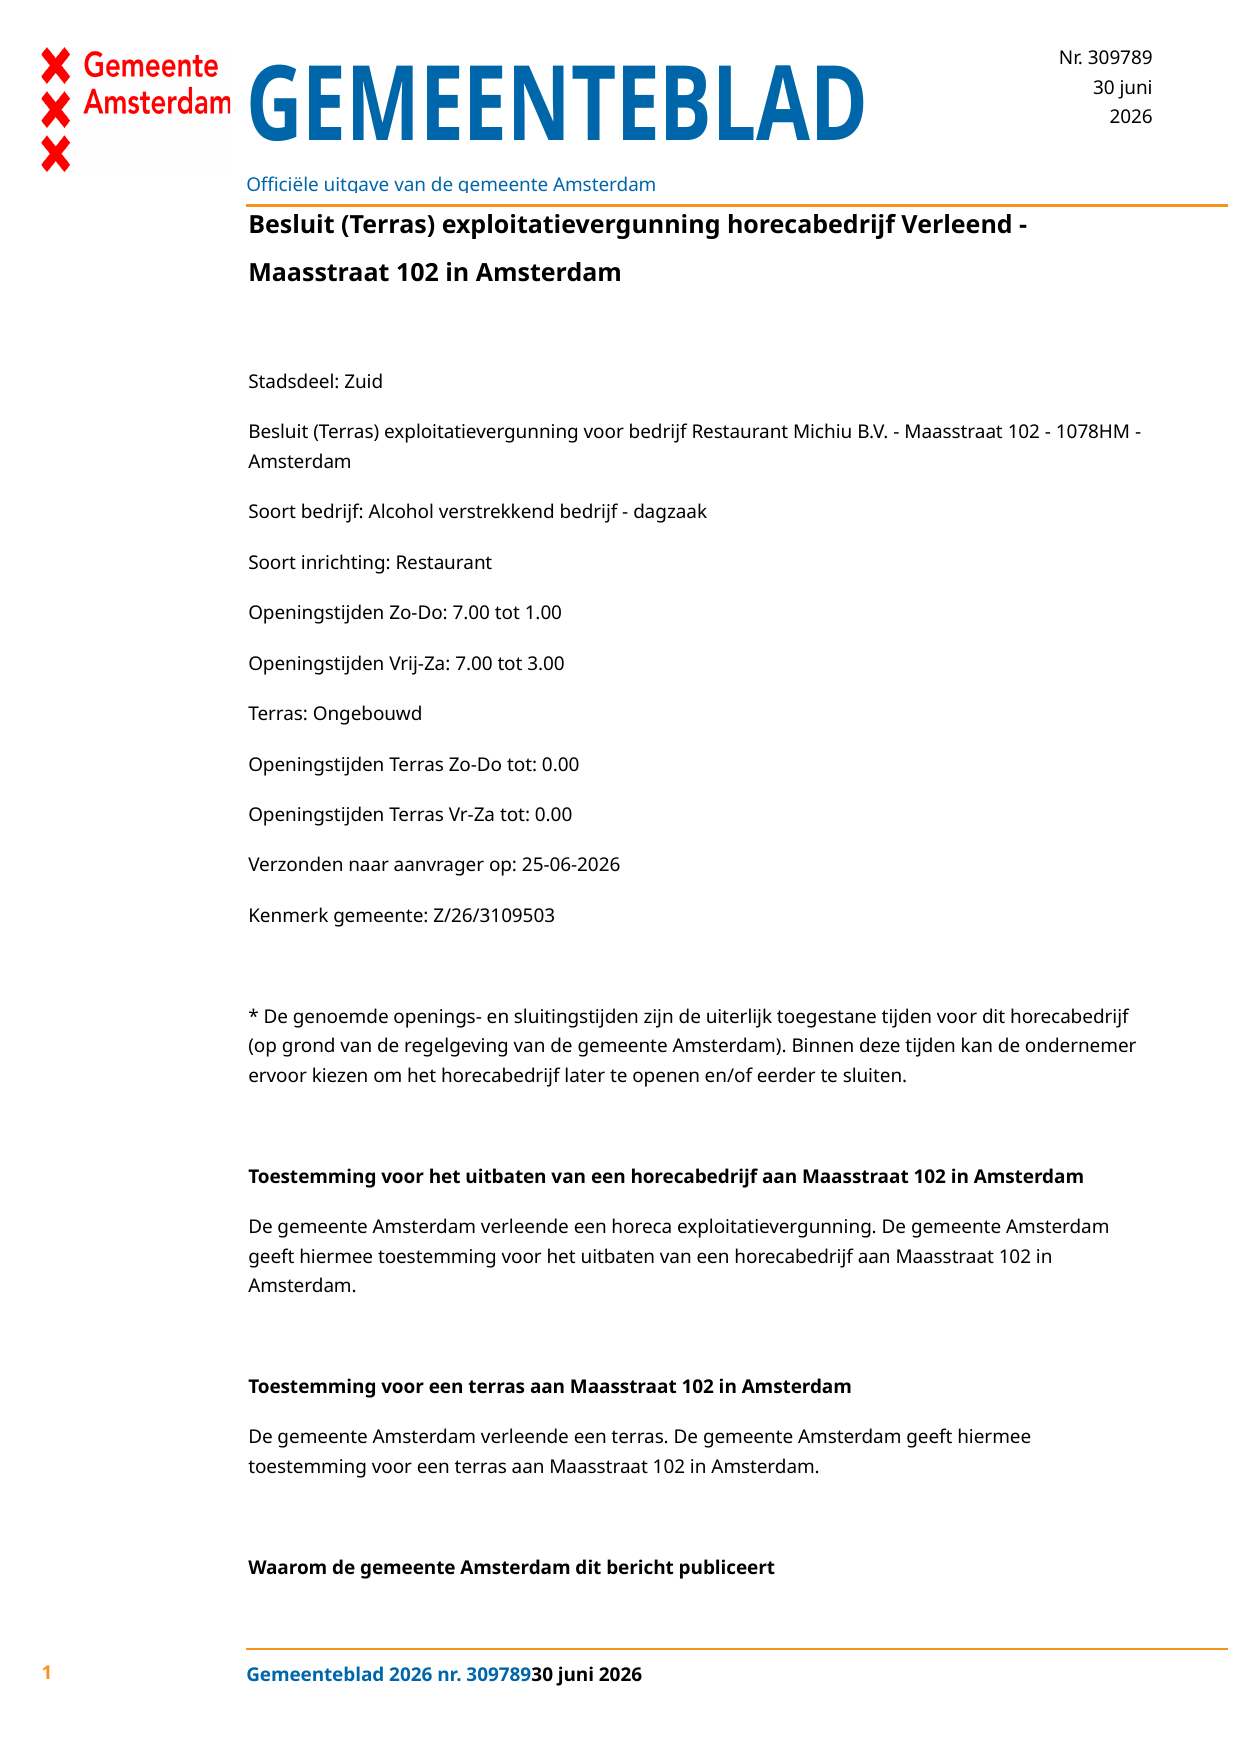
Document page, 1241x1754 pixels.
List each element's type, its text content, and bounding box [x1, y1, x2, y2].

text Waarom de gemeente Amsterdam dit bericht publiceert [248, 1554, 1152, 1580]
text Toestemming voor een terras aan Maasstraat 102 in Amsterdam [248, 1373, 1152, 1399]
text De gemeente Amsterdam verleende een horeca exploitatievergunning. De gemeente Amsterdam geeft hiermee toestemming voor het uitbaten van een horecabedrijf aan Maasstraat 102 in Amsterdam. [248, 1213, 1152, 1298]
text Openingstijden Zo-Do: 7.00 tot 1.00 [248, 599, 1152, 625]
text Toestemming voor het uitbaten van een horecabedrijf aan Maasstraat 102 in Amsterdam [248, 1163, 1152, 1189]
text Stadsdeel: Zuid [248, 368, 1152, 394]
picture [41, 47, 231, 172]
text Terras: Ongebouwd [248, 700, 1152, 726]
text * De genoemde openings- en sluitingstijden zijn de uiterlijk toegestane tijden voor dit horecabedrijf (op grond van de regelgeving van de gemeente Amsterdam). Binnen deze tijden kan de ondernemer ervoor kiezen om het horecabedrijf later te openen en/of eerder te sluiten. [248, 1003, 1152, 1088]
text Soort bedrijf: Alcohol verstrekkend bedrijf - dagzaak [248, 499, 1152, 524]
text Besluit (Terras) exploitatievergunning voor bedrijf Restaurant Michiu B.V. - Maasstraat 102 - 1078HM - Amsterdam [248, 419, 1152, 474]
text Openingstijden Terras Vr-Za tot: 0.00 [248, 801, 1152, 827]
text Verzonden naar aanvrager op: 25-06-2026 [248, 852, 1152, 877]
text Besluit (Terras) exploitatievergunning horecabedrijf Verleend - Maasstraat 102 in Amsterdam [248, 207, 1152, 288]
text Soort inrichting: Restaurant [248, 549, 1152, 575]
text Openingstijden Vrij-Za: 7.00 tot 3.00 [248, 650, 1152, 676]
text Kenmerk gemeente: Z/26/3109503 [248, 902, 1152, 928]
text De gemeente Amsterdam verleende een terras. De gemeente Amsterdam geeft hiermee toestemming voor een terras aan Maasstraat 102 in Amsterdam. [248, 1424, 1152, 1479]
text Openingstijden Terras Zo-Do tot: 0.00 [248, 751, 1152, 777]
